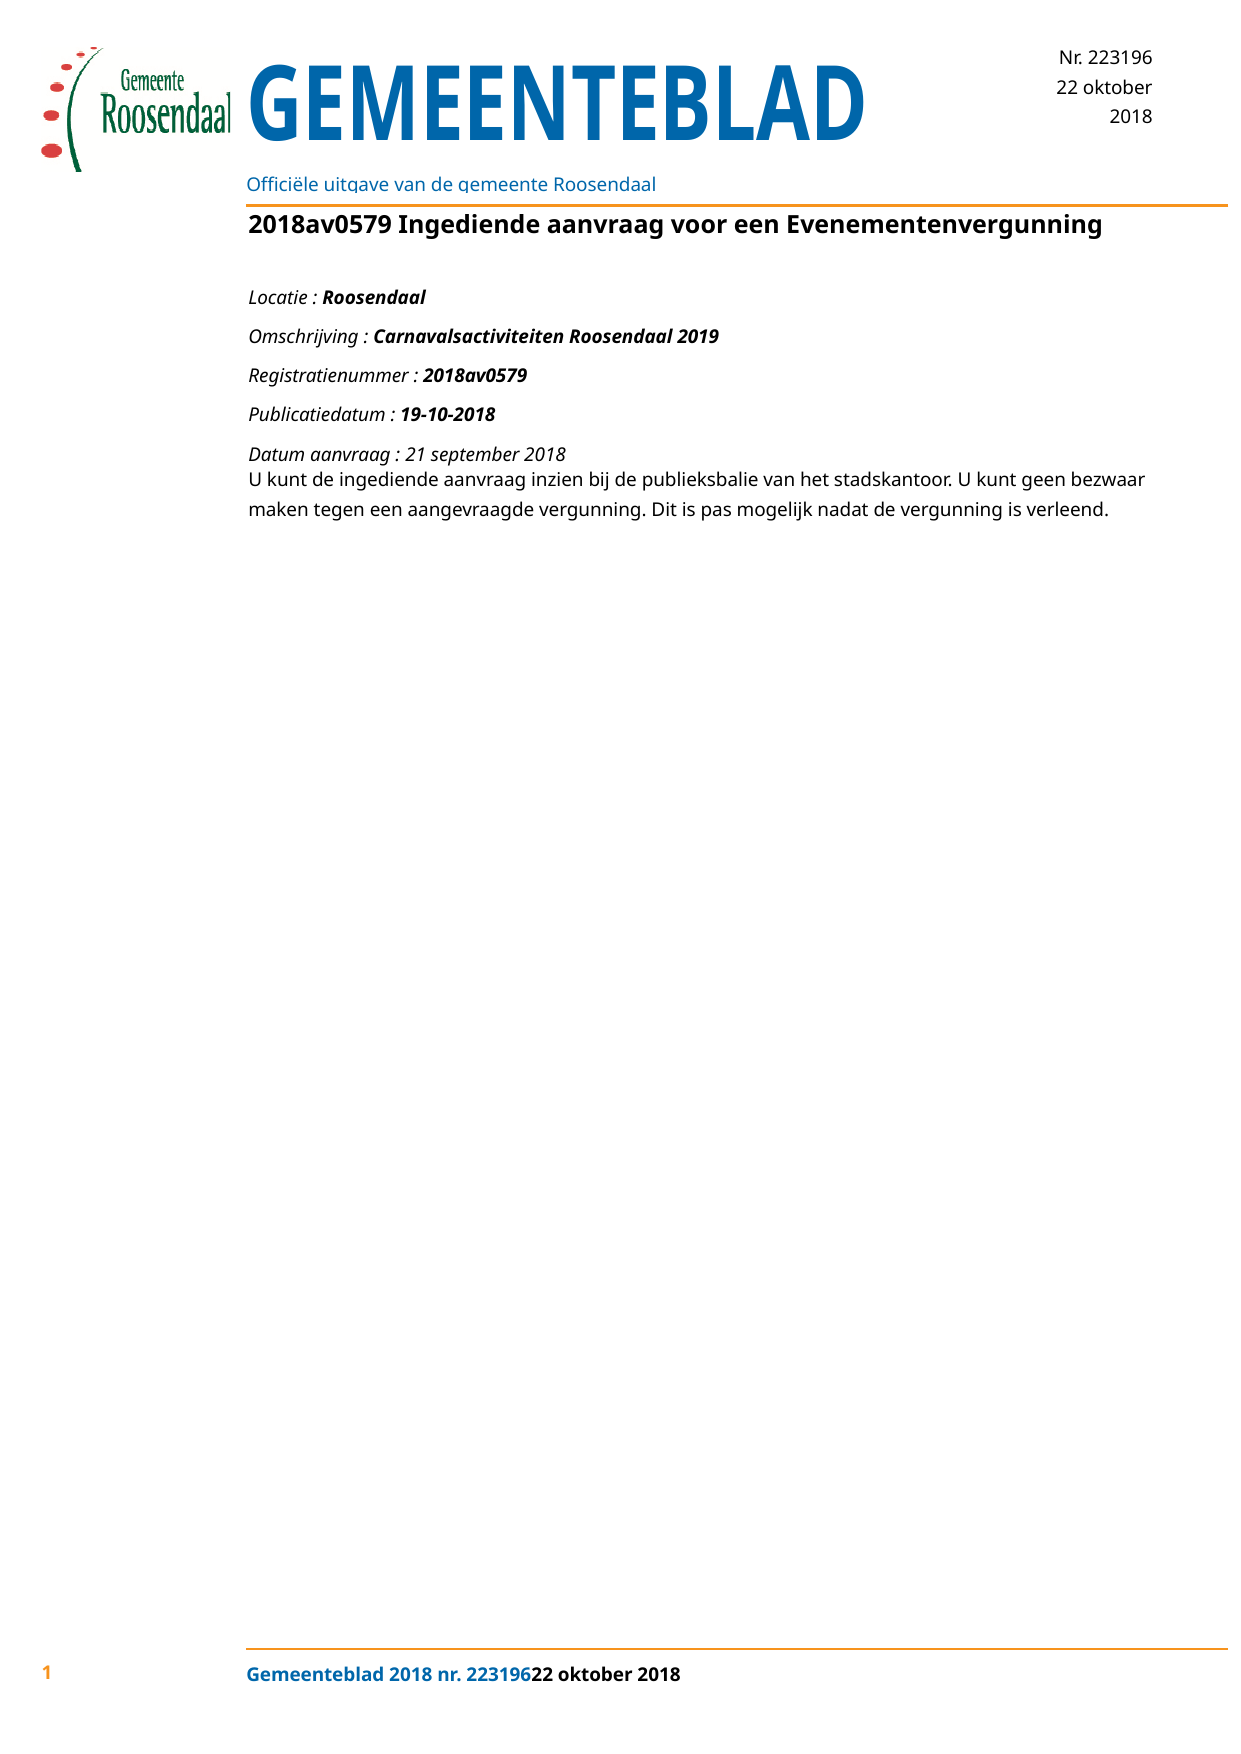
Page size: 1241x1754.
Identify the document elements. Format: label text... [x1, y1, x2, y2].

picture [41, 47, 231, 172]
text Datum aanvraag : 21 september 2018 [248, 441, 1152, 467]
text Omschrijving : Carnavalsactiviteiten Roosendaal 2019 [248, 323, 1152, 349]
text Locatie : Roosendaal [248, 284, 1152, 309]
text Publicatiedatum : 19-10-2018 [248, 402, 1152, 427]
text U kunt de ingediende aanvraag inzien bij de publieksbalie van het stadskantoor. U kunt geen bezwaar maken tegen een aangevraagde vergunning. Dit is pas mogelijk nadat de vergunning is verleend. [248, 467, 1152, 522]
text Registratienummer : 2018av0579 [248, 362, 1152, 388]
text 2018av0579 Ingediende aanvraag voor een Evenementenvergunning [248, 207, 1152, 241]
